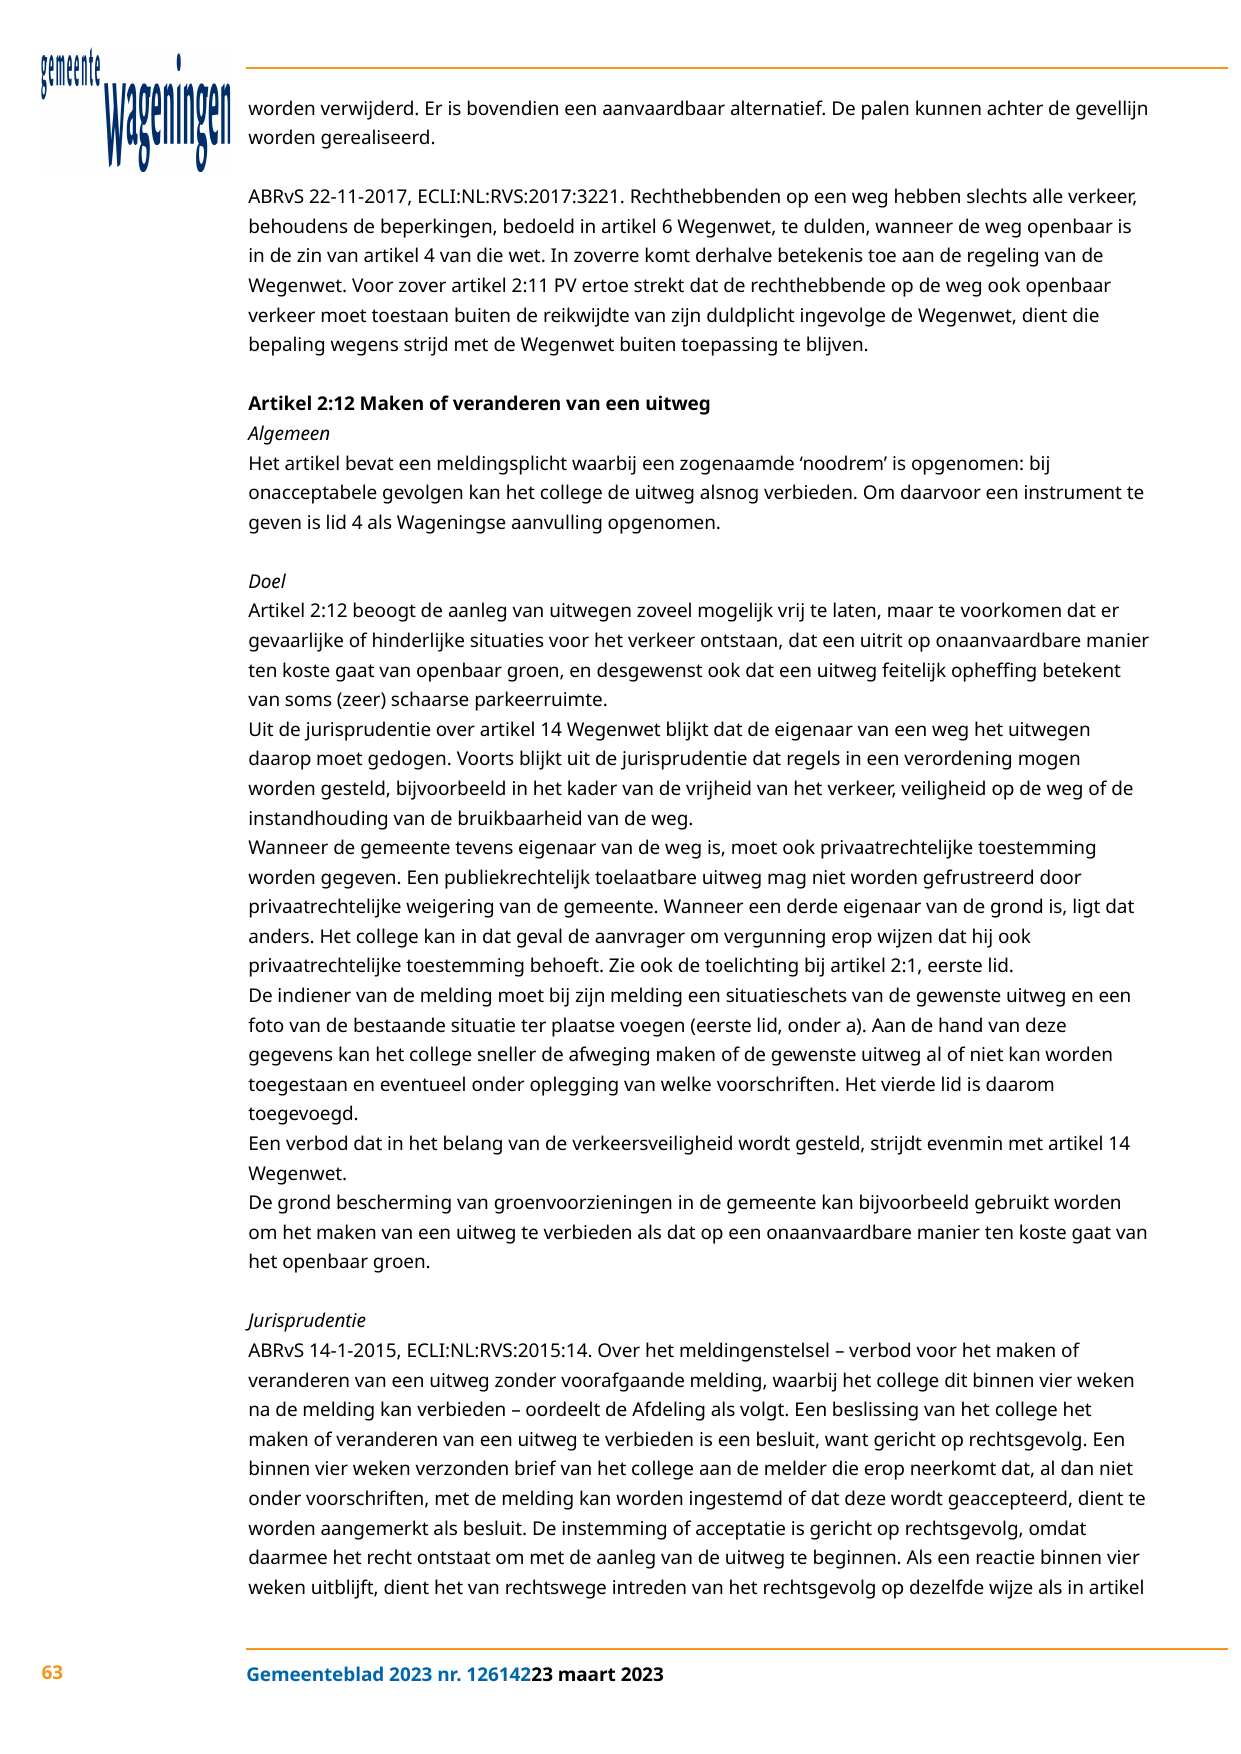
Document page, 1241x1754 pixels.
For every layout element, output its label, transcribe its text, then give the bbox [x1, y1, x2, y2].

text Uit de jurisprudentie over artikel 14 Wegenwet blijkt dat de eigenaar van een weg het uitwegen daarop moet gedogen. Voorts blijkt uit de jurisprudentie dat regels in een verordening mogen worden gesteld, bijvoorbeeld in het kader van de vrijheid van het verkeer, veiligheid op de weg of de instandhouding van de bruikbaarheid van de weg. [248, 716, 1152, 831]
text De indiener van de melding moet bij zijn melding een situatieschets van de gewenste uitweg en een foto van de bestaande situatie ter plaatse voegen (eerste lid, onder a). Aan de hand van deze gegevens kan het college sneller de afweging maken of de gewenste uitweg al of niet kan worden toegestaan en eventueel onder oplegging van welke voorschriften. Het vierde lid is daarom toegevoegd. [248, 982, 1152, 1126]
picture [41, 47, 231, 172]
text worden verwijderd. Er is bovendien een aanvaardbaar alternatief. De palen kunnen achter de gevellijn worden gerealiseerd. [248, 95, 1152, 150]
text Artikel 2:12 Maken of veranderen van een uitweg [248, 391, 1152, 416]
text Doel [248, 568, 1152, 594]
text Een verbod dat in het belang van de verkeersveiligheid wordt gesteld, strijdt evenmin met artikel 14 Wegenwet. [248, 1130, 1152, 1186]
text ABRvS 22-11-2017, ECLI:NL:RVS:2017:3221. Rechthebbenden op een weg hebben slechts alle verkeer, behoudens de beperkingen, bedoeld in artikel 6 Wegenwet, te dulden, wanneer de weg openbaar is in de zin van artikel 4 van die wet. In zoverre komt derhalve betekenis toe aan de regeling van de Wegenwet. Voor zover artikel 2:11 PV ertoe strekt dat de rechthebbende op de weg ook openbaar verkeer moet toestaan buiten de reikwijdte van zijn duldplicht ingevolge de Wegenwet, dient die bepaling wegens strijd met de Wegenwet buiten toepassing te blijven. [248, 183, 1152, 357]
text ABRvS 14-1-2015, ECLI:NL:RVS:2015:14. Over het meldingenstelsel – verbod voor het maken of veranderen van een uitweg zonder voorafgaande melding, waarbij het college dit binnen vier weken na de melding kan verbieden – oordeelt de Afdeling als volgt. Een beslissing van het college het maken of veranderen van een uitweg te verbieden is een besluit, want gericht op rechtsgevolg. Een binnen vier weken verzonden brief van het college aan de melder die erop neerkomt dat, al dan niet onder voorschriften, met de melding kan worden ingestemd of dat deze wordt geaccepteerd, dient te worden aangemerkt als besluit. De instemming of acceptatie is gericht op rechtsgevolg, omdat daarmee het recht ontstaat om met de aanleg van de uitweg te beginnen. Als een reactie binnen vier weken uitblijft, dient het van rechtswege intreden van het rechtsgevolg op dezelfde wijze als in artikel [248, 1337, 1152, 1600]
text Algemeen [248, 420, 1152, 446]
text De grond bescherming van groenvoorzieningen in de gemeente kan bijvoorbeeld gebruikt worden om het maken van een uitweg te verbieden als dat op een onaanvaardbare manier ten koste gaat van het openbaar groen. [248, 1189, 1152, 1274]
text Het artikel bevat een meldingsplicht waarbij een zogenaamde ‘noodrem’ is opgenomen: bij onacceptabele gevolgen kan het college de uitweg alsnog verbieden. Om daarvoor een instrument te geven is lid 4 als Wageningse aanvulling opgenomen. [248, 450, 1152, 535]
text Wanneer de gemeente tevens eigenaar van de weg is, moet ook privaatrechtelijke toestemming worden gegeven. Een publiekrechtelijk toelaatbare uitweg mag niet worden gefrustreerd door privaatrechtelijke weigering van de gemeente. Wanneer een derde eigenaar van de grond is, ligt dat anders. Het college kan in dat geval de aanvrager om vergunning erop wijzen dat hij ook privaatrechtelijke toestemming behoeft. Zie ook de toelichting bij artikel 2:1, eerste lid. [248, 834, 1152, 978]
text Artikel 2:12 beoogt de aanleg van uitwegen zoveel mogelijk vrij te laten, maar te voorkomen dat er gevaarlijke of hinderlijke situaties voor het verkeer ontstaan, dat een uitrit op onaanvaardbare manier ten koste gaat van openbaar groen, en desgewenst ook dat een uitweg feitelijk opheffing betekent van soms (zeer) schaarse parkeerruimte. [248, 598, 1152, 712]
text Jurisprudentie [248, 1308, 1152, 1333]
